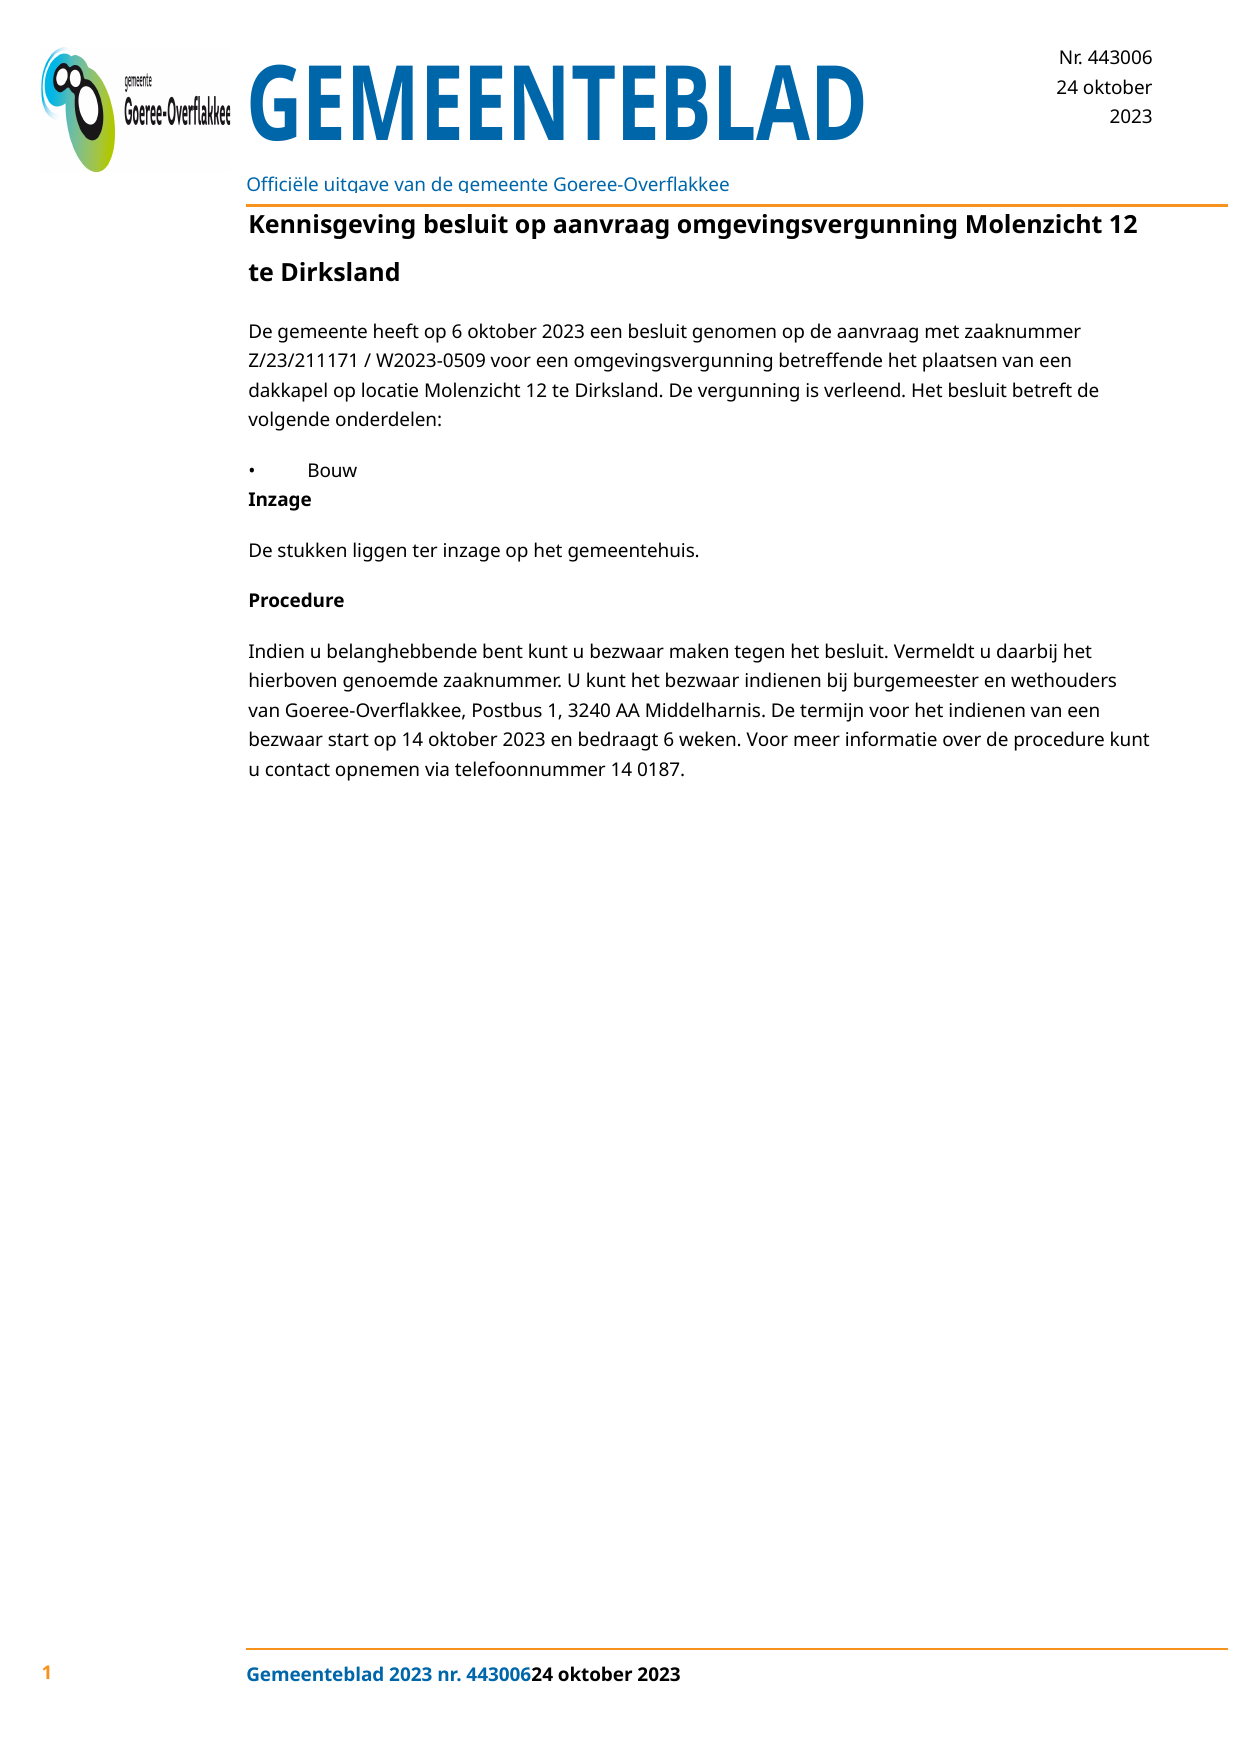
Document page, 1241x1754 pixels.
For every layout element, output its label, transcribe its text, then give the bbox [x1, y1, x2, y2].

text Kennisgeving besluit op aanvraag omgevingsvergunning Molenzicht 12 te Dirksland [248, 207, 1152, 288]
text De gemeente heeft op 6 oktober 2023 een besluit genomen op de aanvraag met zaaknummer Z/23/211171 / W2023-0509 voor een omgevingsvergunning betreffende het plaatsen van een dakkapel op locatie Molenzicht 12 te Dirksland. De vergunning is verleend. Het besluit betreft de volgende onderdelen: [248, 318, 1152, 432]
text Indien u belanghebbende bent kunt u bezwaar maken tegen het besluit. Vermeldt u daarbij het hierboven genoemde zaaknummer. U kunt het bezwaar indienen bij burgemeester en wethouders van Goeree-Overflakkee, Postbus 1, 3240 AA Middelharnis. De termijn voor het indienen van een bezwaar start op 14 oktober 2023 en bedraagt 6 weken. Voor meer informatie over de procedure kunt u contact opnemen via telefoonnummer 14 0187. [248, 638, 1152, 782]
list Bouw [248, 457, 1152, 483]
picture [41, 47, 231, 172]
text De stukken liggen ter inzage op het gemeentehuis. [248, 537, 1152, 563]
text Procedure [248, 587, 1152, 613]
text Inzage [248, 487, 1152, 512]
